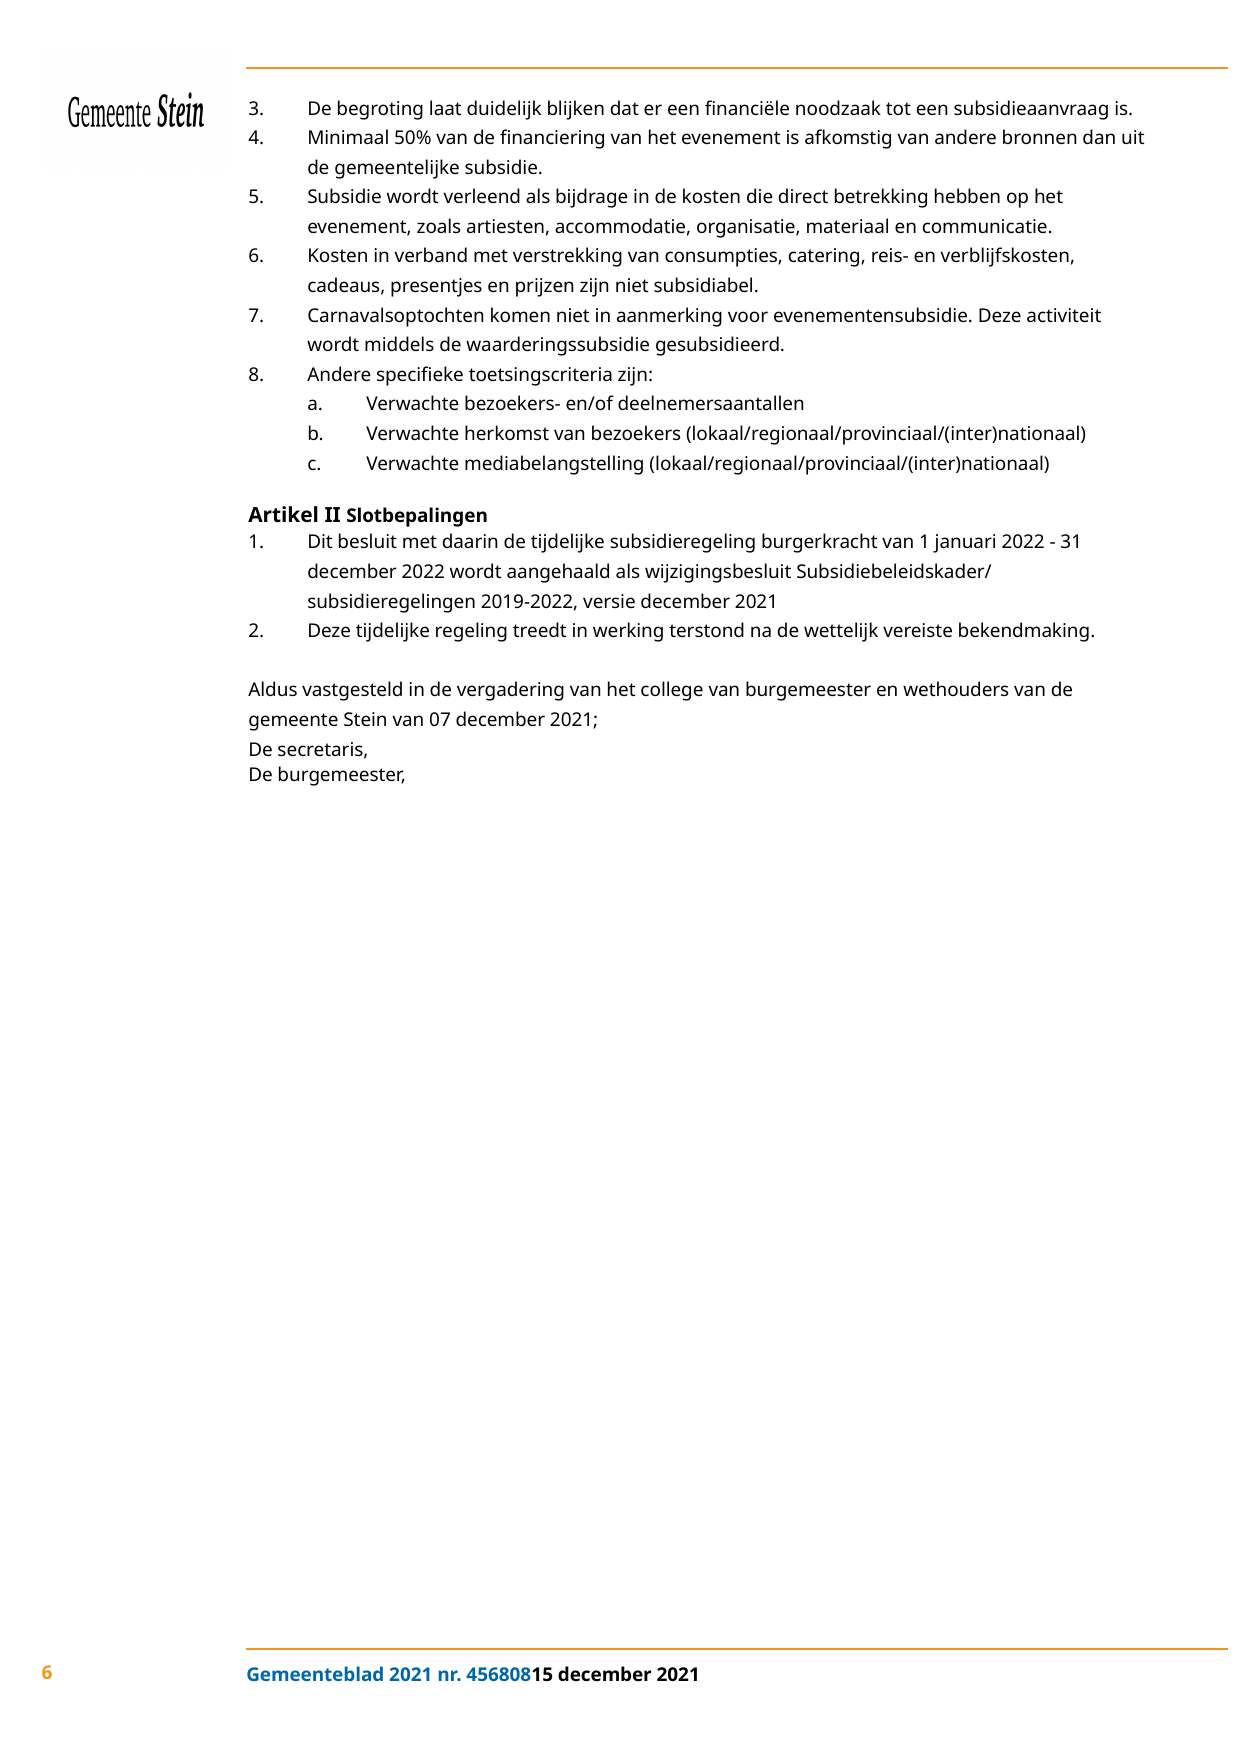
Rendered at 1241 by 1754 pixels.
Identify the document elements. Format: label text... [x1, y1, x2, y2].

text De secretaris, [248, 736, 1152, 761]
list Andere specifieke toetsingscriteria zijn: [248, 361, 1152, 387]
text De burgemeester, [248, 761, 1152, 787]
list Subsidie wordt verleend als bijdrage in de kosten die direct betrekking hebben op het evenement, zoals artiesten, accommodatie, organisatie, materiaal en communicatie. [248, 183, 1152, 239]
list De begroting laat duidelijk blijken dat er een financiële noodzaak tot een subsidieaanvraag is. [248, 95, 1152, 121]
list Minimaal 50% van de financiering van het evenement is afkomstig van andere bronnen dan uit de gemeentelijke subsidie. [248, 124, 1152, 180]
list Deze tijdelijke regeling treedt in werking terstond na de wettelijk vereiste bekendmaking. [248, 617, 1152, 643]
list Verwachte bezoekers- en/of deelnemersaantallen [307, 391, 1152, 416]
list Verwachte mediabelangstelling (lokaal/regionaal/provinciaal/(inter)nationaal) [307, 450, 1152, 476]
list Verwachte herkomst van bezoekers (lokaal/regionaal/provinciaal/(inter)nationaal) [307, 420, 1152, 446]
text Artikel II Slotbepalingen [248, 500, 1152, 529]
text Aldus vastgesteld in de vergadering van het college van burgemeester en wethouders van de gemeente Stein van 07 december 2021; [248, 677, 1152, 732]
list Carnavalsoptochten komen niet in aanmerking voor evenementensubsidie. Deze activiteit wordt middels de waarderingssubsidie gesubsidieerd. [248, 302, 1152, 357]
list Kosten in verband met verstrekking van consumpties, catering, reis- en verblijfskosten, cadeaus, presentjes en prijzen zijn niet subsidiabel. [248, 243, 1152, 298]
list Dit besluit met daarin de tijdelijke subsidieregeling burgerkracht van 1 januari 2022 - 31 december 2022 wordt aangehaald als wijzigingsbesluit Subsidiebeleidskader/ subsidieregelingen 2019-2022, versie december 2021 [248, 529, 1152, 613]
picture [41, 47, 231, 172]
